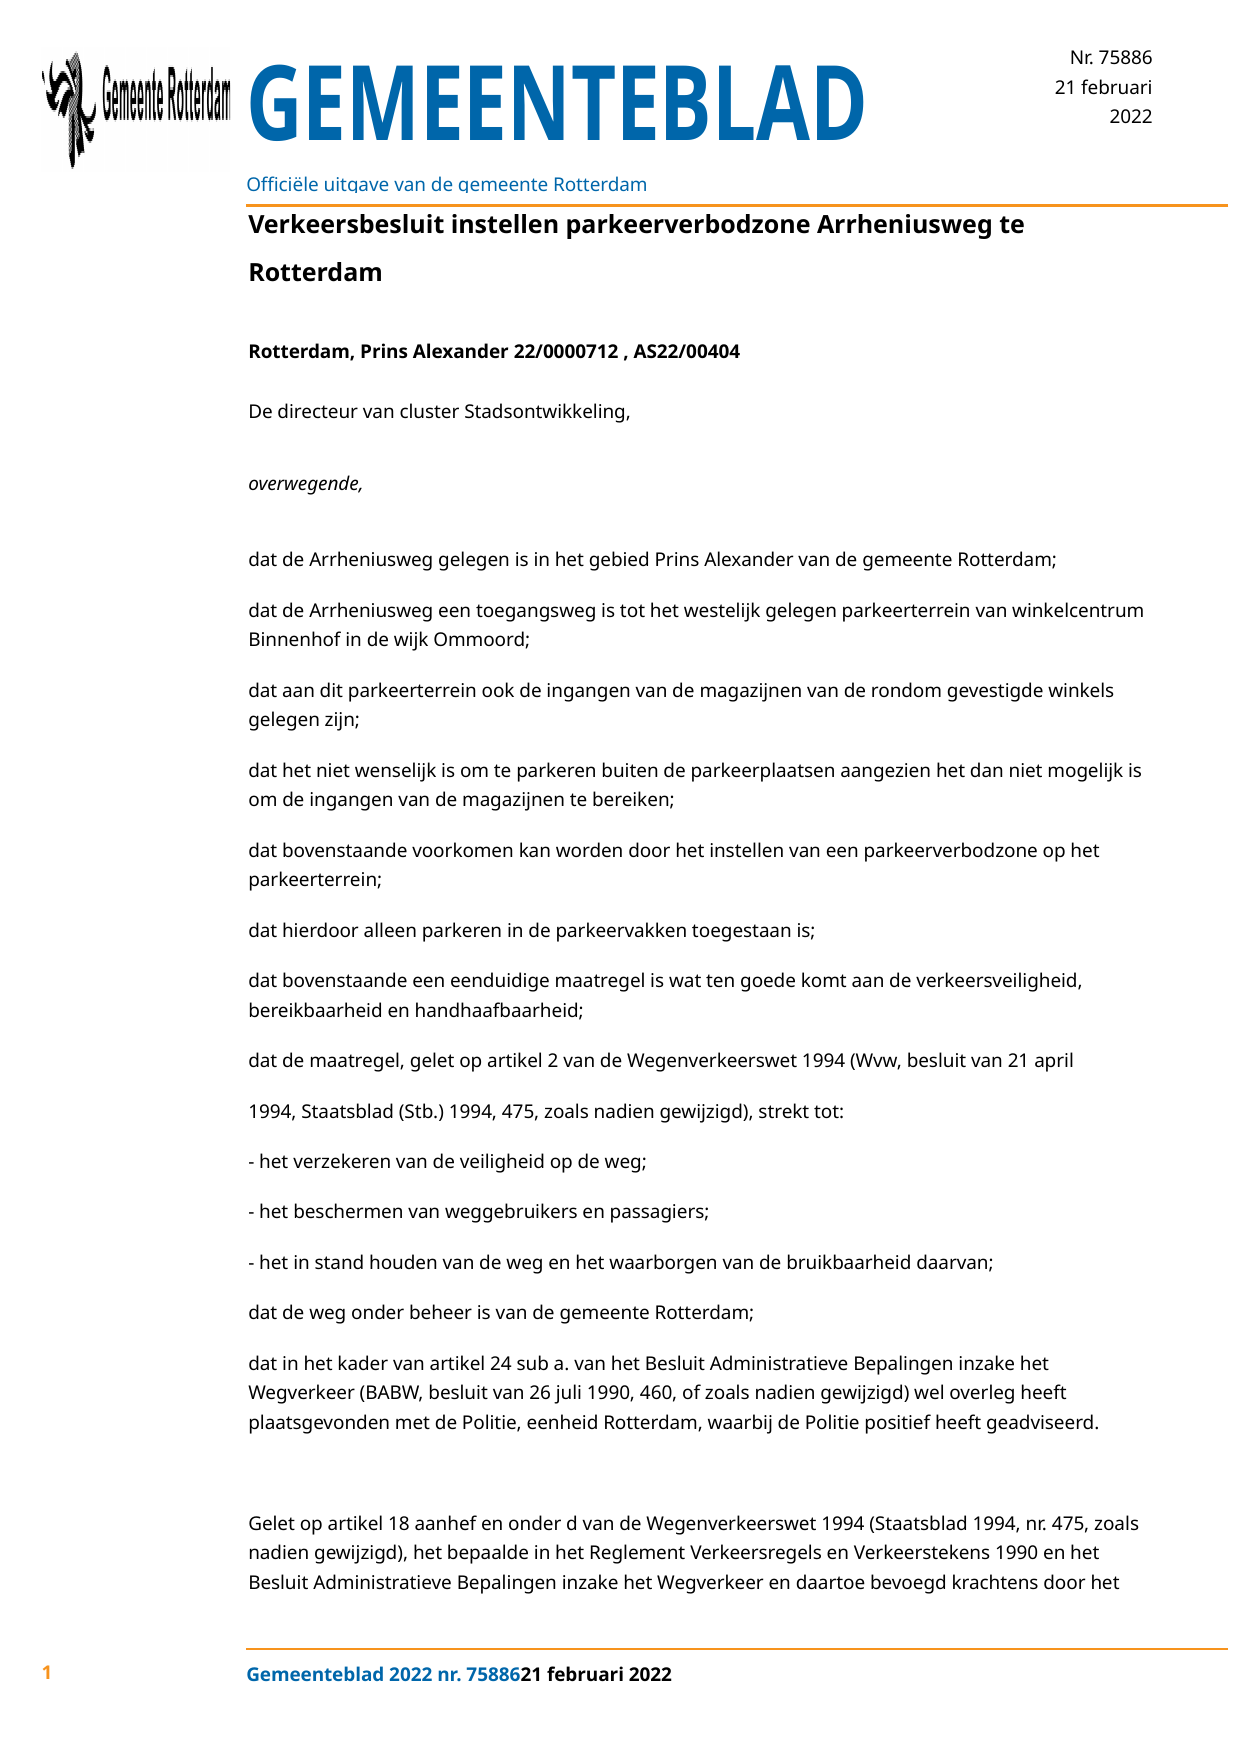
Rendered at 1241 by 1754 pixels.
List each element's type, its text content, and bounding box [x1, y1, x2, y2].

text Gelet op artikel 18 aanhef en onder d van de Wegenverkeerswet 1994 (Staatsblad 1994, nr. 475, zoals nadien gewijzigd), het bepaalde in het Reglement Verkeersregels en Verkeerstekens 1990 en het Besluit Administratieve Bepalingen inzake het Wegverkeer en daartoe bevoegd krachtens door het [248, 1510, 1152, 1595]
text - het in stand houden van de weg en het waarborgen van de bruikbaarheid daarvan; [248, 1249, 1152, 1275]
text - het beschermen van weggebruikers en passagiers; [248, 1199, 1152, 1224]
text dat bovenstaande een eenduidige maatregel is wat ten goede komt aan de verkeersveiligheid, bereikbaarheid en handhaafbaarheid; [248, 967, 1152, 1023]
text 1994, Staatsblad (Stb.) 1994, 475, zoals nadien gewijzigd), strekt tot: [248, 1098, 1152, 1124]
text De directeur van cluster Stadsontwikkeling, [248, 398, 1152, 423]
text dat de Arrheniusweg een toegangsweg is tot het westelijk gelegen parkeerterrein van winkelcentrum Binnenhof in de wijk Ommoord; [248, 597, 1152, 652]
text dat hierdoor alleen parkeren in de parkeervakken toegestaan is; [248, 917, 1152, 943]
text overwegende, [248, 471, 1152, 496]
text dat bovenstaande voorkomen kan worden door het instellen van een parkeerverbodzone op het parkeerterrein; [248, 837, 1152, 892]
text Verkeersbesluit instellen parkeerverbodzone Arrheniusweg te Rotterdam [248, 207, 1152, 288]
text dat in het kader van artikel 24 sub a. van het Besluit Administratieve Bepalingen inzake het Wegverkeer (BABW, besluit van 26 juli 1990, 460, of zoals nadien gewijzigd) wel overleg heeft plaatsgevonden met de Politie, eenheid Rotterdam, waarbij de Politie positief heeft geadviseerd. [248, 1350, 1152, 1435]
text dat aan dit parkeerterrein ook de ingangen van de magazijnen van de rondom gevestigde winkels gelegen zijn; [248, 677, 1152, 732]
text dat het niet wenselijk is om te parkeren buiten de parkeerplaatsen aangezien het dan niet mogelijk is om de ingangen van de magazijnen te bereiken; [248, 757, 1152, 812]
text - het verzekeren van de veiligheid op de weg; [248, 1148, 1152, 1174]
text dat de maatregel, gelet op artikel 2 van de Wegenverkeerswet 1994 (Wvw, besluit van 21 april [248, 1047, 1152, 1073]
text dat de weg onder beheer is van de gemeente Rotterdam; [248, 1299, 1152, 1325]
picture [41, 47, 231, 172]
text dat de Arrheniusweg gelegen is in het gebied Prins Alexander van de gemeente Rotterdam; [248, 547, 1152, 572]
text Rotterdam, Prins Alexander 22/0000712 , AS22/00404 [248, 339, 1152, 364]
